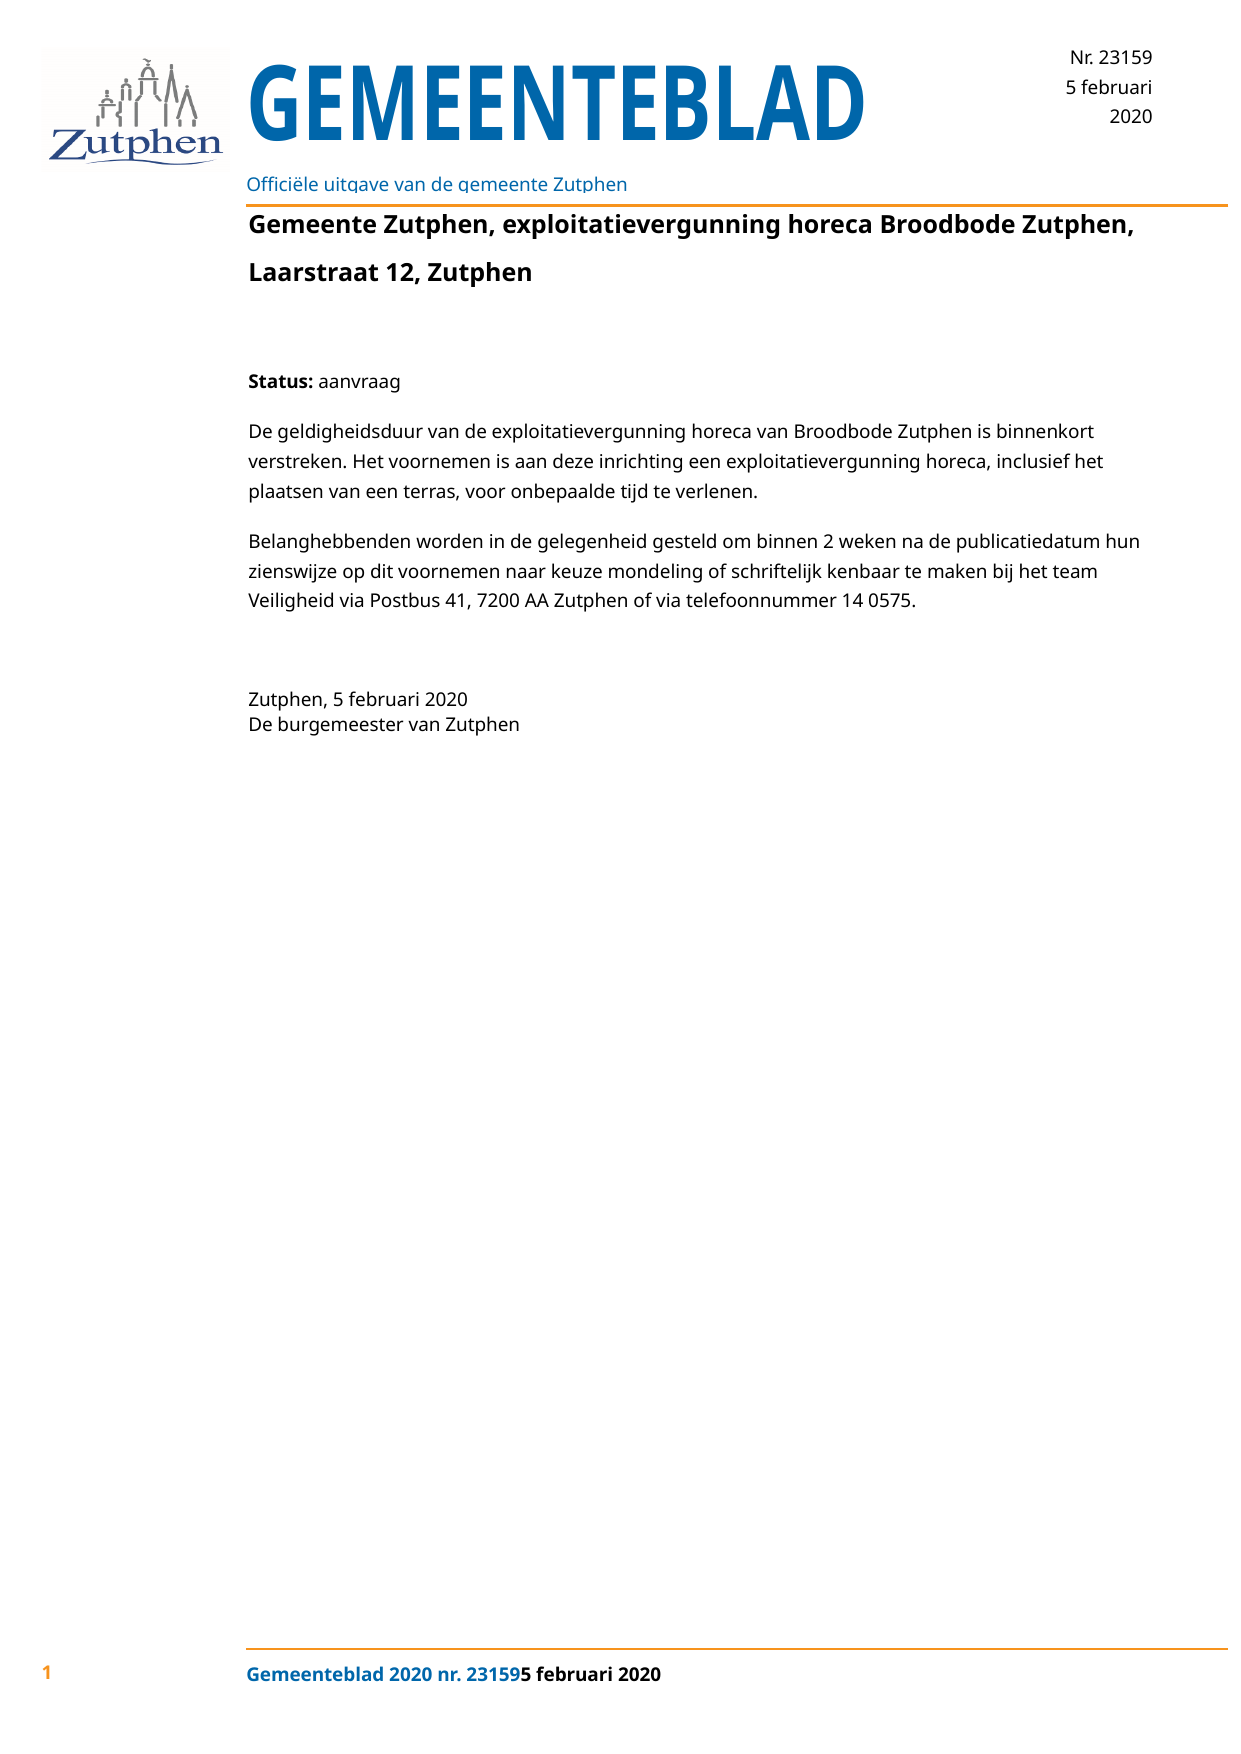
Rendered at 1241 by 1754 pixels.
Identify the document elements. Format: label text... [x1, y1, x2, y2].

picture [41, 47, 231, 172]
text De burgemeester van Zutphen [248, 711, 1152, 737]
text Status: aanvraag [248, 368, 1152, 394]
text Zutphen, 5 februari 2020 [248, 686, 1152, 711]
text Belanghebbenden worden in de gelegenheid gesteld om binnen 2 weken na de publicatiedatum hun zienswijze op dit voornemen naar keuze mondeling of schriftelijk kenbaar te maken bij het team Veiligheid via Postbus 41, 7200 AA Zutphen of via telefoonnummer 14 0575. [248, 528, 1152, 613]
text De geldigheidsduur van de exploitatievergunning horeca van Broodbode Zutphen is binnenkort verstreken. Het voornemen is aan deze inrichting een exploitatievergunning horeca, inclusief het plaatsen van een terras, voor onbepaalde tijd te verlenen. [248, 419, 1152, 504]
text Gemeente Zutphen, exploitatievergunning horeca Broodbode Zutphen, Laarstraat 12, Zutphen [248, 207, 1152, 288]
